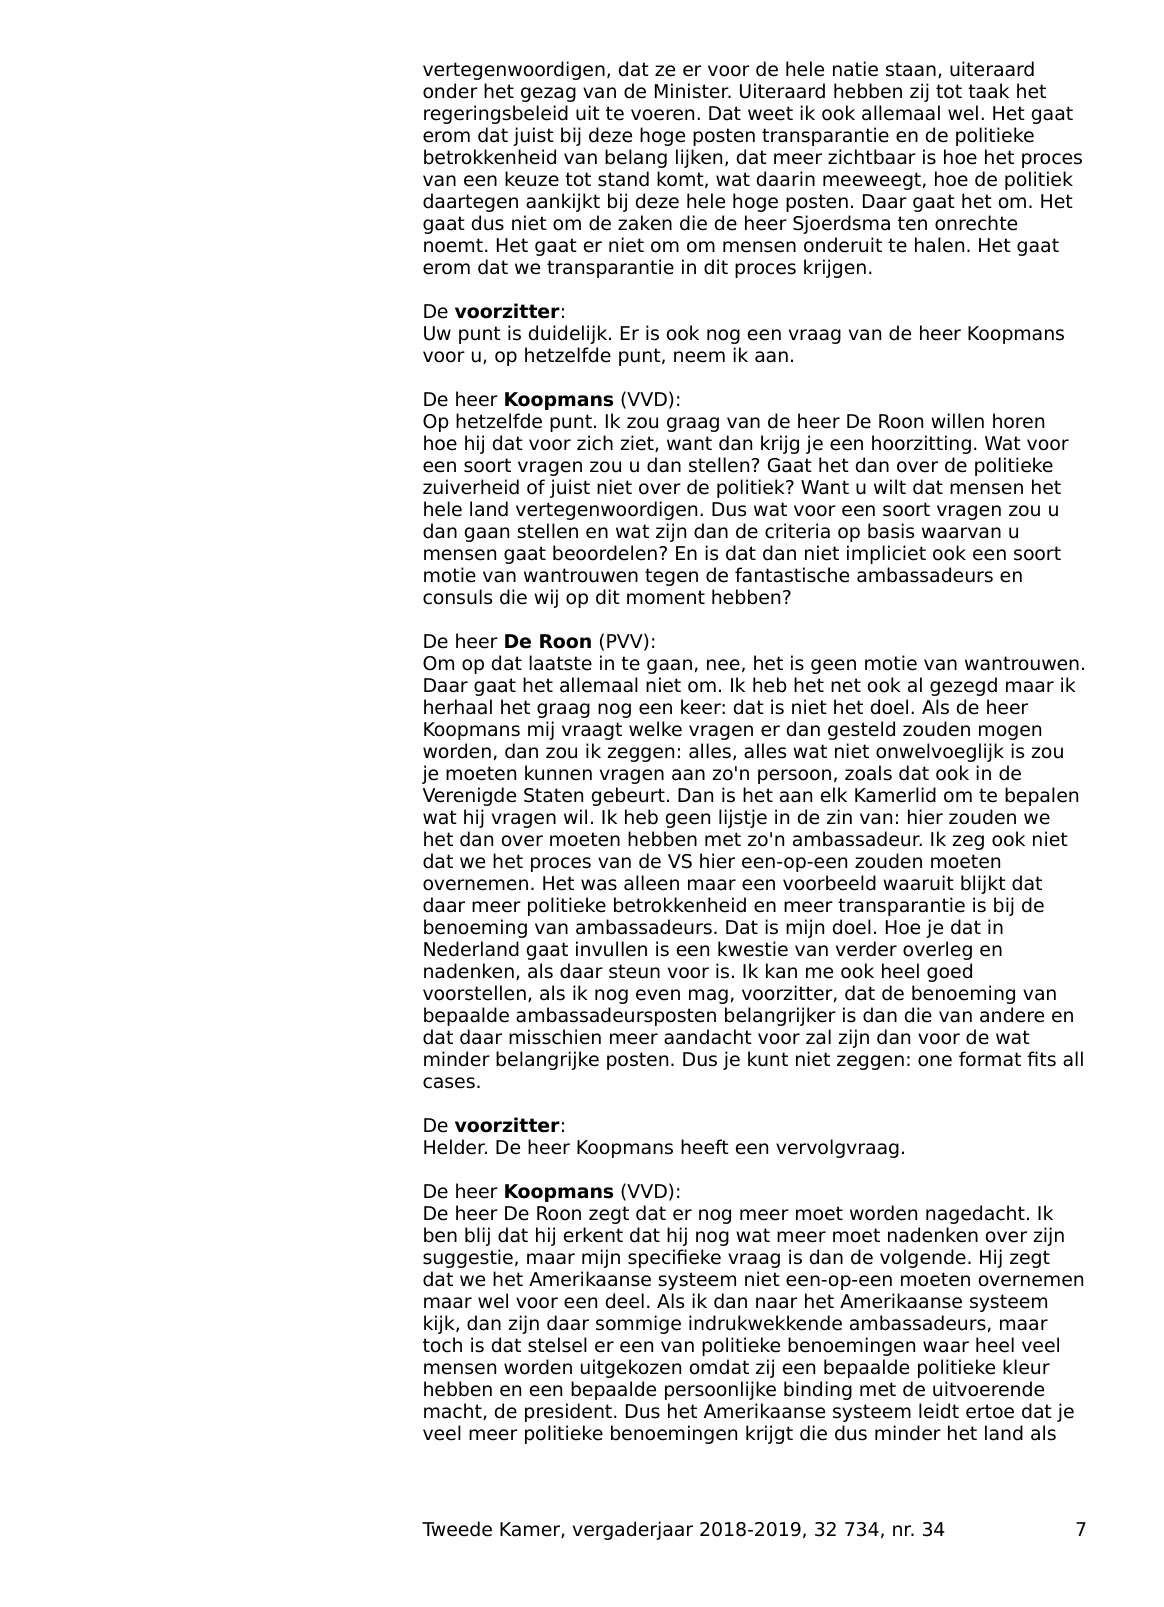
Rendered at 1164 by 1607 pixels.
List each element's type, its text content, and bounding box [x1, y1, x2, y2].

text De heer Koopmans (VVD): [422, 1181, 1087, 1203]
text Uw punt is duidelijk. Er is ook nog een vraag van de heer Koopmans voor u, op hetzelfde punt, neem ik aan. [422, 323, 1087, 367]
text Helder. De heer Koopmans heeft een vervolgvraag. [422, 1137, 1087, 1159]
text De voorzitter: [422, 1115, 1087, 1137]
text vertegenwoordigen, dat ze er voor de hele natie staan, uiteraard onder het gezag van de Minister. Uiteraard hebben zij tot taak het regeringsbeleid uit te voeren. Dat weet ik ook allemaal wel. Het gaat erom dat juist bij deze hoge posten transparantie en de politieke betrokkenheid van belang lijken, dat meer zichtbaar is hoe het proces van een keuze tot stand komt, wat daarin meeweegt, hoe de politiek daartegen aankijkt bij deze hele hoge posten. Daar gaat het om. Het gaat dus niet om de zaken die de heer Sjoerdsma ten onrechte noemt. Het gaat er niet om om mensen onderuit te halen. Het gaat erom dat we transparantie in dit proces krijgen. [422, 59, 1087, 279]
text De heer Koopmans (VVD): [422, 389, 1087, 411]
text De heer De Roon zegt dat er nog meer moet worden nagedacht. Ik ben blij dat hij erkent dat hij nog wat meer moet nadenken over zijn suggestie, maar mijn specifieke vraag is dan de volgende. Hij zegt dat we het Amerikaanse systeem niet een-op-een moeten overnemen maar wel voor een deel. Als ik dan naar het Amerikaanse systeem kijk, dan zijn daar sommige indrukwekkende ambassadeurs, maar toch is dat stelsel er een van politieke benoemingen waar heel veel mensen worden uitgekozen omdat zij een bepaalde politieke kleur hebben en een bepaalde persoonlijke binding met de uitvoerende macht, de president. Dus het Amerikaanse systeem leidt ertoe dat je veel meer politieke benoemingen krijgt die dus minder het land als [422, 1203, 1087, 1445]
text De heer De Roon (PVV): [422, 631, 1087, 653]
text Om op dat laatste in te gaan, nee, het is geen motie van wantrouwen. Daar gaat het allemaal niet om. Ik heb het net ook al gezegd maar ik herhaal het graag nog een keer: dat is niet het doel. Als de heer Koopmans mij vraagt welke vragen er dan gesteld zouden mogen worden, dan zou ik zeggen: alles, alles wat niet onwelvoeglijk is zou je moeten kunnen vragen aan zo'n persoon, zoals dat ook in de Verenigde Staten gebeurt. Dan is het aan elk Kamerlid om te bepalen wat hij vragen wil. Ik heb geen lijstje in de zin van: hier zouden we het dan over moeten hebben met zo'n ambassadeur. Ik zeg ook niet dat we het proces van de VS hier een-op-een zouden moeten overnemen. Het was alleen maar een voorbeeld waaruit blijkt dat daar meer politieke betrokkenheid en meer transparantie is bij de benoeming van ambassadeurs. Dat is mijn doel. Hoe je dat in Nederland gaat invullen is een kwestie van verder overleg en nadenken, als daar steun voor is. Ik kan me ook heel goed voorstellen, als ik nog even mag, voorzitter, dat de benoeming van bepaalde ambassadeursposten belangrijker is dan die van andere en dat daar misschien meer aandacht voor zal zijn dan voor de wat minder belangrijke posten. Dus je kunt niet zeggen: one format fits all cases. [422, 653, 1087, 1093]
text De voorzitter: [422, 301, 1087, 323]
text Op hetzelfde punt. Ik zou graag van de heer De Roon willen horen hoe hij dat voor zich ziet, want dan krijg je een hoorzitting. Wat voor een soort vragen zou u dan stellen? Gaat het dan over de politieke zuiverheid of juist niet over de politiek? Want u wilt dat mensen het hele land vertegenwoordigen. Dus wat voor een soort vragen zou u dan gaan stellen en wat zijn dan de criteria op basis waarvan u mensen gaat beoordelen? En is dat dan niet impliciet ook een soort motie van wantrouwen tegen de fantastische ambassadeurs en consuls die wij op dit moment hebben? [422, 411, 1087, 609]
